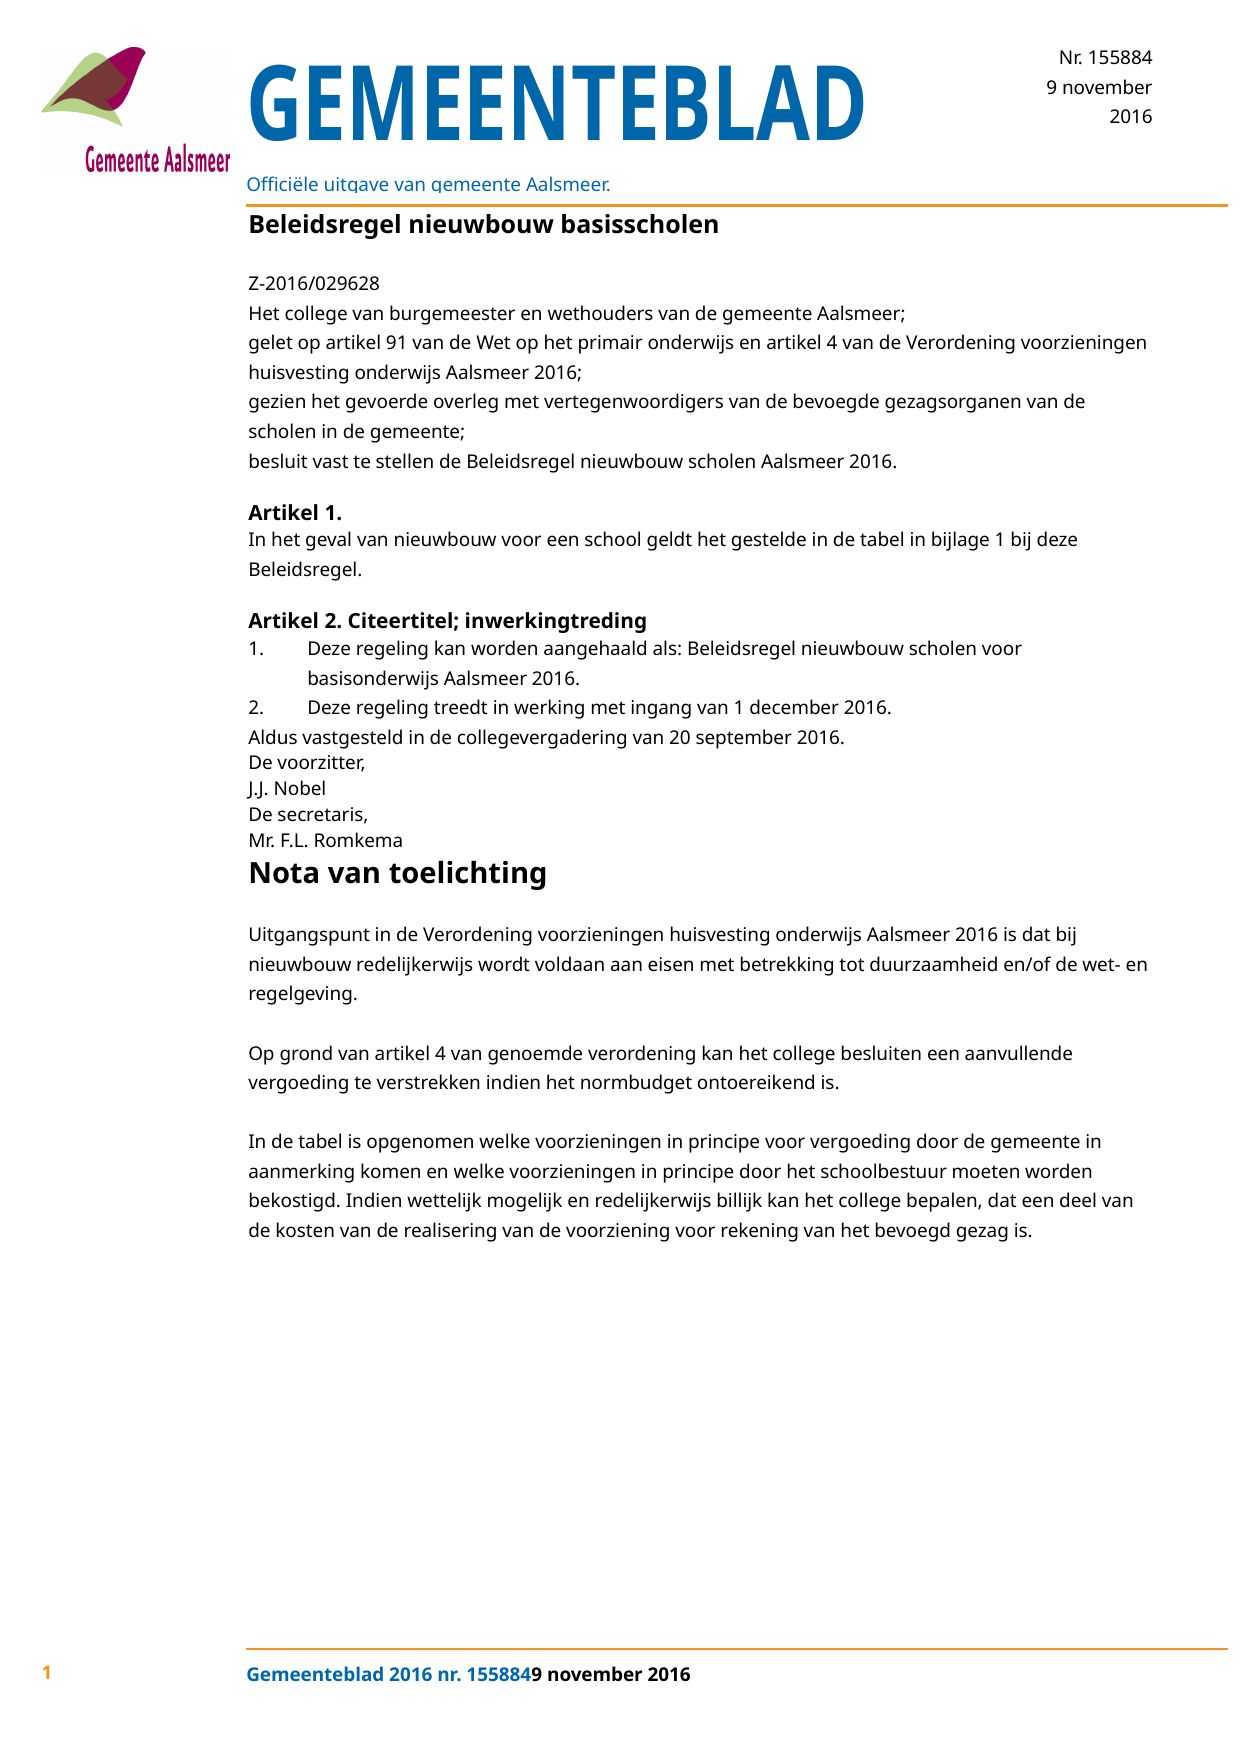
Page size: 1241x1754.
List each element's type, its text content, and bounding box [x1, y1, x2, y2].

text besluit vast te stellen de Beleidsregel nieuwbouw scholen Aalsmeer 2016. [248, 448, 1152, 473]
text De secretaris, [248, 801, 1152, 827]
text Mr. F.L. Romkema [248, 827, 1152, 852]
text J.J. Nobel [248, 775, 1152, 801]
text Artikel 1. [248, 498, 1152, 527]
text Z-2016/029628 [248, 270, 1152, 296]
text In het geval van nieuwbouw voor een school geldt het gestelde in de tabel in bijlage 1 bij deze Beleidsregel. [248, 527, 1152, 582]
text In de tabel is opgenomen welke voorzieningen in principe voor vergoeding door de gemeente in aanmerking komen en welke voorzieningen in principe door het schoolbestuur moeten worden bekostigd. Indien wettelijk mogelijk en redelijkerwijs billijk kan het college bepalen, dat een deel van de kosten van de realisering van de voorziening voor rekening van het bevoegd gezag is. [248, 1128, 1152, 1243]
text Artikel 2. Citeertitel; inwerkingtreding [248, 607, 1152, 635]
list Deze regeling treedt in werking met ingang van 1 december 2016. [248, 694, 1152, 720]
text gezien het gevoerde overleg met vertegenwoordigers van de bevoegde gezagsorganen van de scholen in de gemeente; [248, 389, 1152, 444]
text Beleidsregel nieuwbouw basisscholen [248, 207, 1152, 241]
text Uitgangspunt in de Verordening voorzieningen huisvesting onderwijs Aalsmeer 2016 is dat bij nieuwbouw redelijkerwijs wordt voldaan aan eisen met betrekking tot duurzaamheid en/of de wet- en regelgeving. [248, 921, 1152, 1006]
text Aldus vastgesteld in de collegevergadering van 20 september 2016. [248, 724, 1152, 749]
list Deze regeling kan worden aangehaald als: Beleidsregel nieuwbouw scholen voor basisonderwijs Aalsmeer 2016. [248, 635, 1152, 690]
text De voorzitter, [248, 749, 1152, 775]
text Nota van toelichting [248, 852, 1152, 892]
text Het college van burgemeester en wethouders van de gemeente Aalsmeer; [248, 300, 1152, 326]
picture [41, 47, 231, 172]
text gelet op artikel 91 van de Wet op het primair onderwijs en artikel 4 van de Verordening voorzieningen huisvesting onderwijs Aalsmeer 2016; [248, 329, 1152, 385]
text Op grond van artikel 4 van genoemde verordening kan het college besluiten een aanvullende vergoeding te verstrekken indien het normbudget ontoereikend is. [248, 1040, 1152, 1095]
